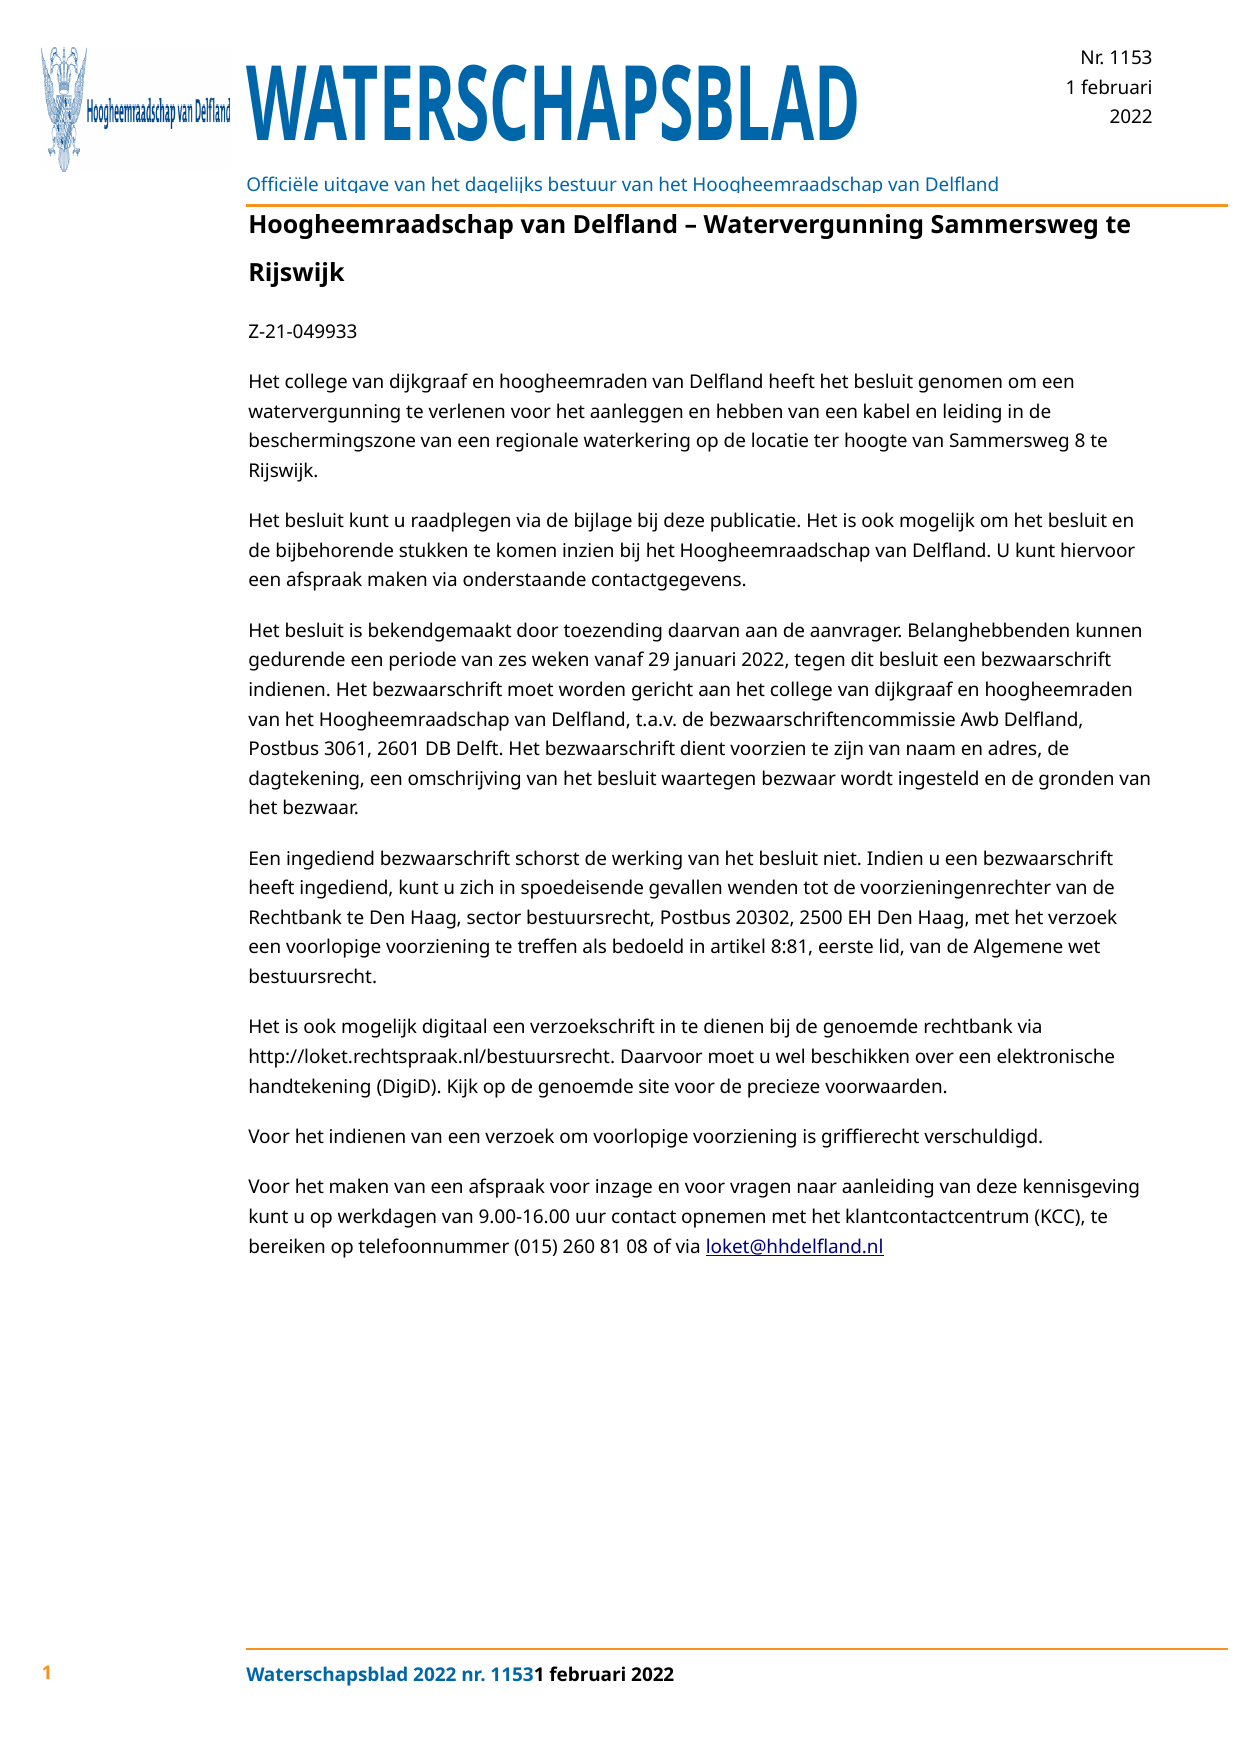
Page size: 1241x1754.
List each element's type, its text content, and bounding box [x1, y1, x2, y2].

text Het is ook mogelijk digitaal een verzoekschrift in te dienen bij de genoemde rechtbank via http://loket.rechtspraak.nl/bestuursrecht. Daarvoor moet u wel beschikken over een elektronische handtekening (DigiD). Kijk op de genoemde site voor de precieze voorwaarden. [248, 1014, 1152, 1099]
text Voor het maken van een afspraak voor inzage en voor vragen naar aanleiding van deze kennisgeving kunt u op werkdagen van 9.00-16.00 uur contact opnemen met het klantcontactcentrum (KCC), te bereiken op telefoonnummer (015) 260 81 08 of via loket@hhdelfland.nl [248, 1174, 1152, 1259]
text Het besluit is bekendgemaakt door toezending daarvan aan de aanvrager. Belanghebbenden kunnen gedurende een periode van zes weken vanaf 29 januari 2022, tegen dit besluit een bezwaarschrift indienen. Het bezwaarschrift moet worden gericht aan het college van dijkgraaf en hoogheemraden van het Hoogheemraadschap van Delfland, t.a.v. de bezwaarschriftencommissie Awb Delfland, Postbus 3061, 2601 DB Delft. Het bezwaarschrift dient voorzien te zijn van naam en adres, de dagtekening, een omschrijving van het besluit waartegen bezwaar wordt ingesteld en de gronden van het bezwaar. [248, 617, 1152, 820]
picture [41, 47, 231, 172]
text Het college van dijkgraaf en hoogheemraden van Delfland heeft het besluit genomen om een watervergunning te verlenen voor het aanleggen en hebben van een kabel en leiding in de beschermingszone van een regionale waterkering op de locatie ter hoogte van Sammersweg 8 te Rijswijk. [248, 368, 1152, 483]
text Hoogheemraadschap van Delfland – Watervergunning Sammersweg te Rijswijk [248, 207, 1152, 288]
text Het besluit kunt u raadplegen via de bijlage bij deze publicatie. Het is ook mogelijk om het besluit en de bijbehorende stukken te komen inzien bij het Hoogheemraadschap van Delfland. U kunt hiervoor een afspraak maken via onderstaande contactgegevens. [248, 507, 1152, 592]
text Een ingediend bezwaarschrift schorst de werking van het besluit niet. Indien u een bezwaarschrift heeft ingediend, kunt u zich in spoedeisende gevallen wenden tot de voorzieningenrechter van de Rechtbank te Den Haag, sector bestuursrecht, Postbus 20302, 2500 EH Den Haag, met het verzoek een voorlopige voorziening te treffen als bedoeld in artikel 8:81, eerste lid, van de Algemene wet bestuursrecht. [248, 845, 1152, 989]
text Voor het indienen van een verzoek om voorlopige voorziening is griffierecht verschuldigd. [248, 1123, 1152, 1149]
text Z-21-049933 [248, 318, 1152, 344]
